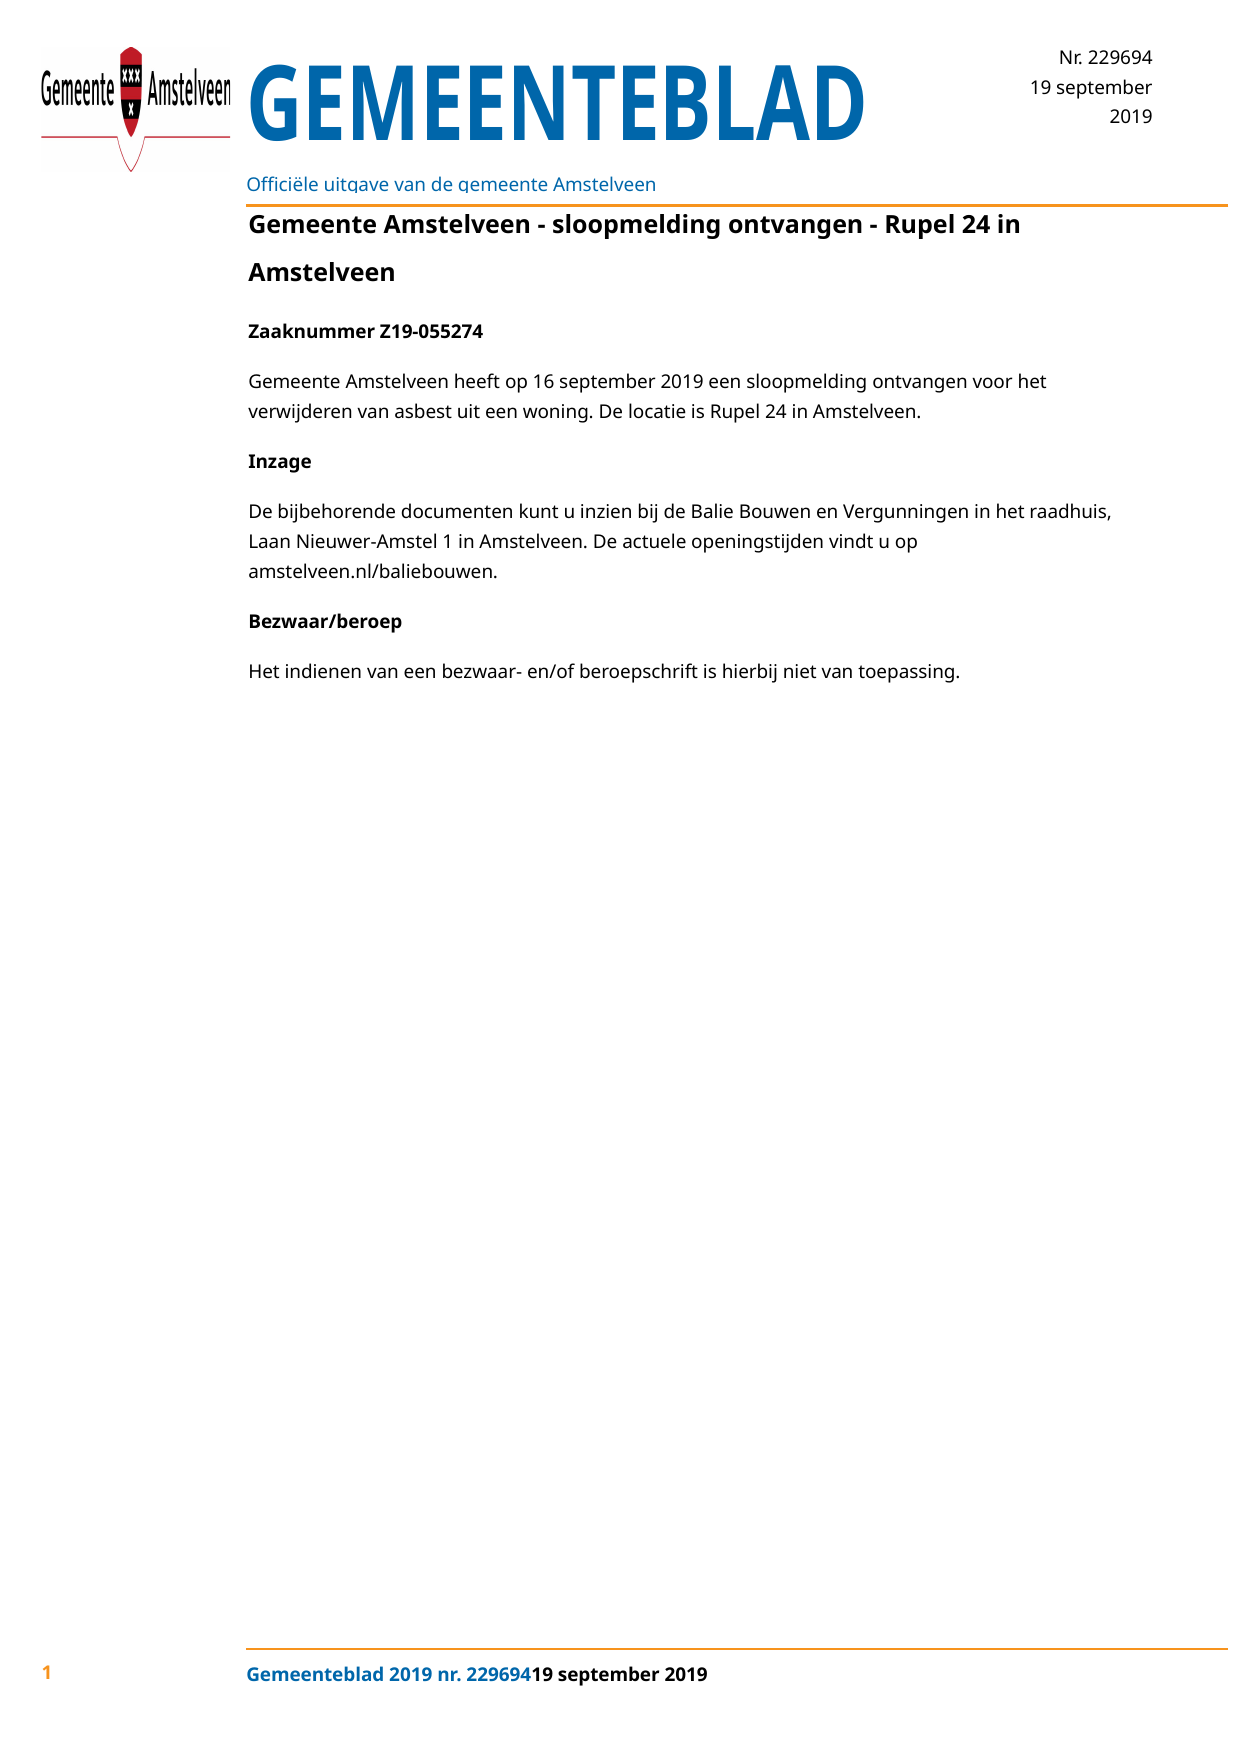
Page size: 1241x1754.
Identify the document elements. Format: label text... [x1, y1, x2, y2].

text Gemeente Amstelveen - sloopmelding ontvangen - Rupel 24 in Amstelveen [248, 207, 1152, 288]
text Inzage [248, 448, 1152, 474]
text Het indienen van een bezwaar- en/of beroepschrift is hierbij niet van toepassing. [248, 659, 1152, 684]
text De bijbehorende documenten kunt u inzien bij de Balie Bouwen en Vergunningen in het raadhuis, Laan Nieuwer-Amstel 1 in Amstelveen. De actuele openingstijden vindt u op amstelveen.nl/baliebouwen. [248, 499, 1152, 584]
picture [41, 47, 231, 172]
text Bezwaar/beroep [248, 608, 1152, 634]
text Zaaknummer Z19-055274 [248, 318, 1152, 344]
text Gemeente Amstelveen heeft op 16 september 2019 een sloopmelding ontvangen voor het verwijderen van asbest uit een woning. De locatie is Rupel 24 in Amstelveen. [248, 368, 1152, 424]
